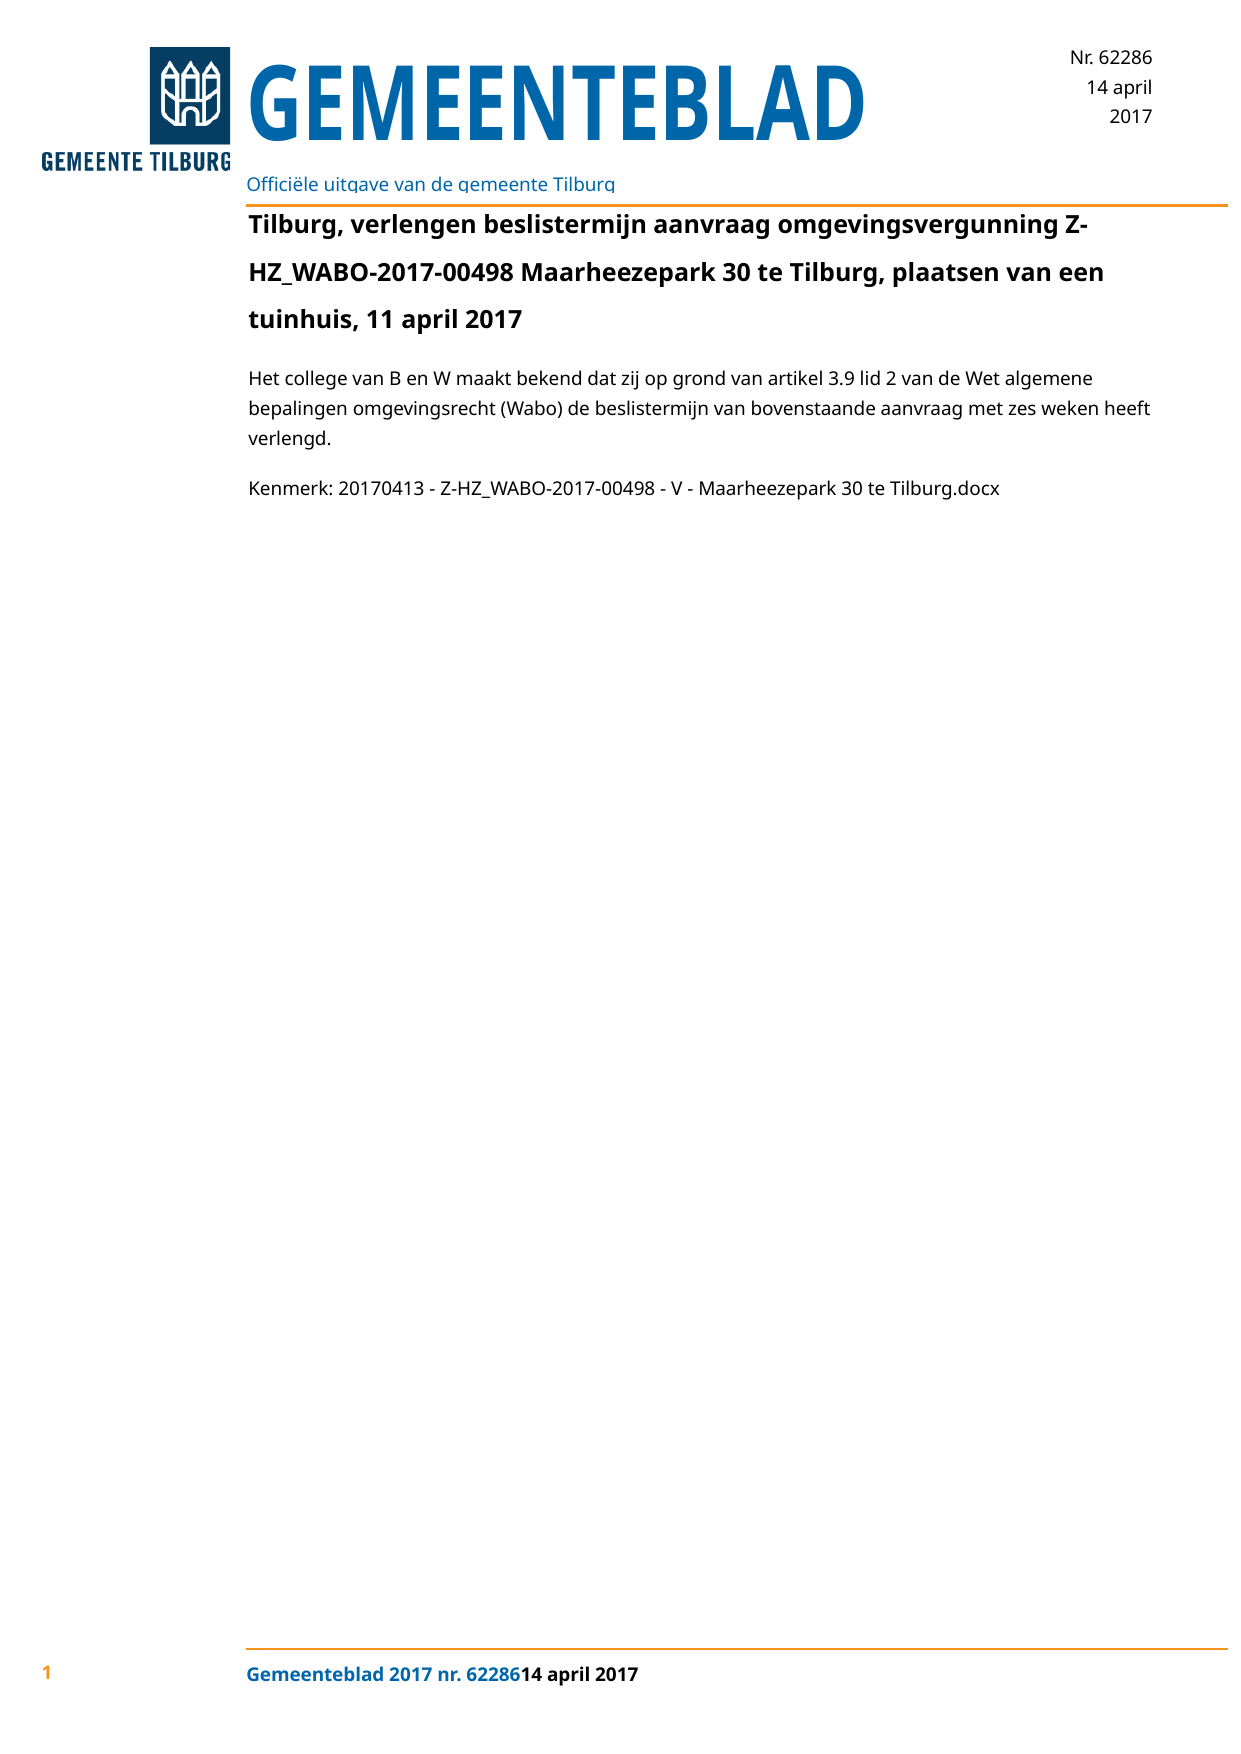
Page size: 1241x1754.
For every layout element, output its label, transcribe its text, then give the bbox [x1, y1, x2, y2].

text Het college van B en W maakt bekend dat zij op grond van artikel 3.9 lid 2 van de Wet algemene bepalingen omgevingsrecht (Wabo) de beslistermijn van bovenstaande aanvraag met zes weken heeft verlengd. [248, 366, 1152, 450]
text Tilburg, verlengen beslistermijn aanvraag omgevingsvergunning Z-HZ_WABO-2017-00498 Maarheezepark 30 te Tilburg, plaatsen van een tuinhuis, 11 april 2017 [248, 207, 1152, 336]
picture [41, 47, 231, 172]
text Kenmerk: 20170413 - Z-HZ_WABO-2017-00498 - V - Maarheezepark 30 te Tilburg.docx [248, 475, 1152, 501]
